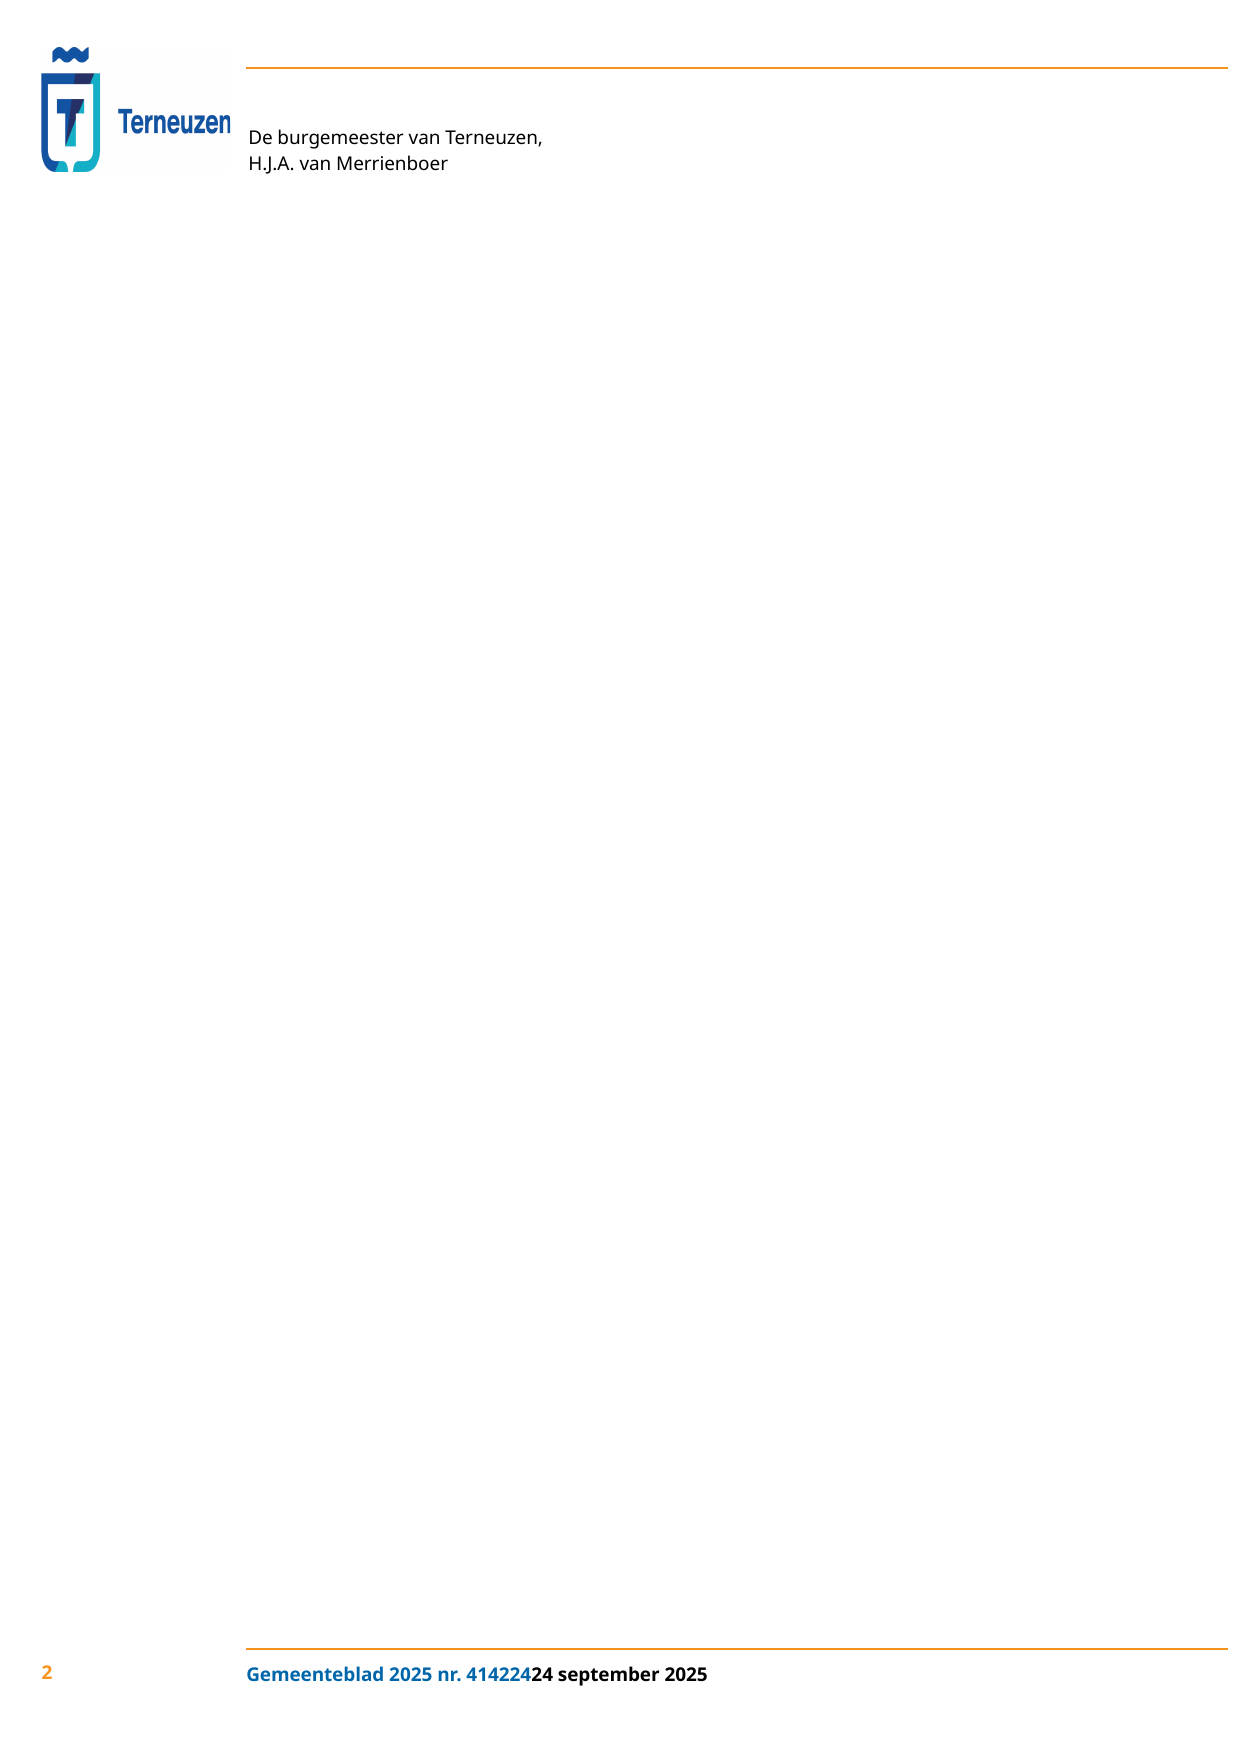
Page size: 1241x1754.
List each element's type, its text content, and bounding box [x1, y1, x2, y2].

table_cell [700, 150, 1152, 176]
table_cell H.J.A. van Merrienboer [248, 150, 700, 176]
picture [41, 47, 231, 172]
table_header De burgemeester van Terneuzen, [248, 95, 1152, 150]
